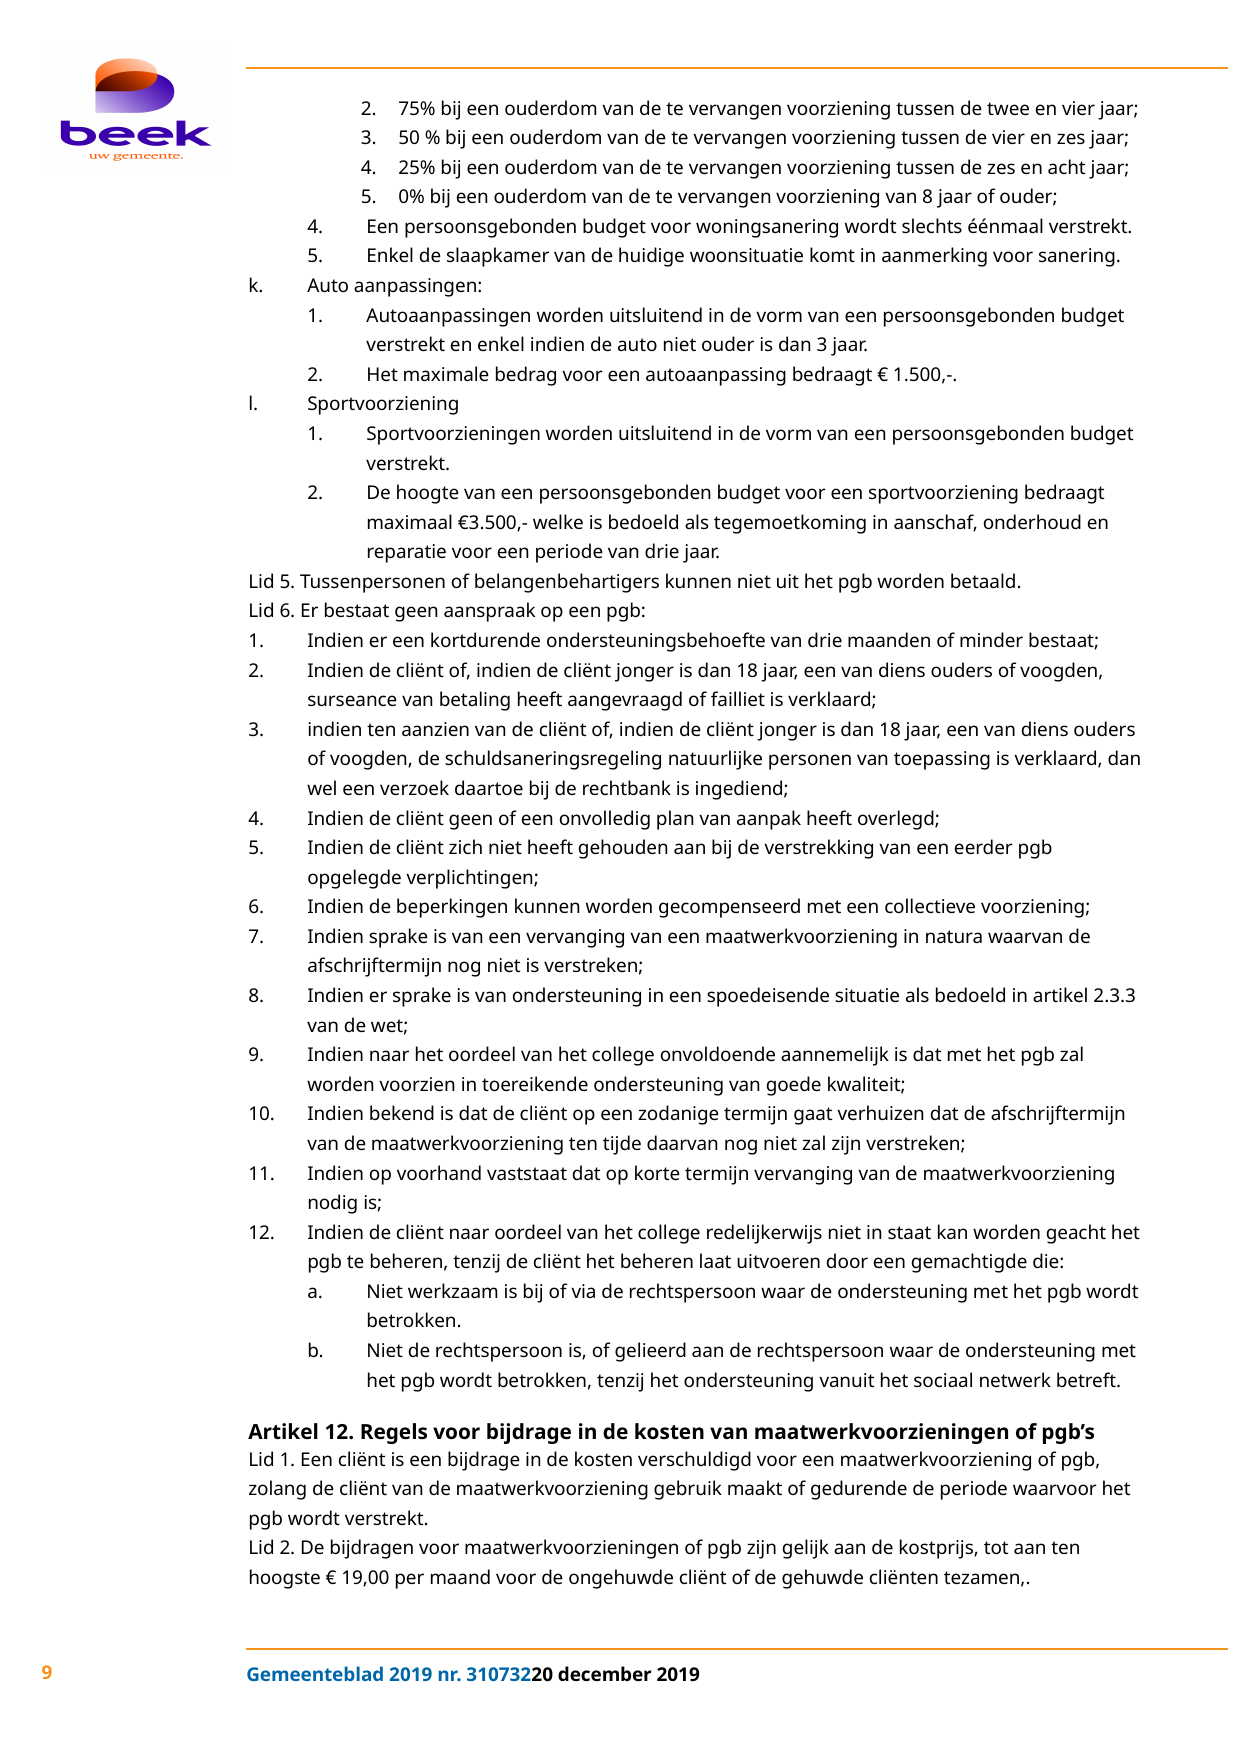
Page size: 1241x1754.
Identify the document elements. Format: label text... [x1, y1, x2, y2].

list Indien sprake is van een vervanging van een maatwerkvoorziening in natura waarvan de afschrijftermijn nog niet is verstreken; [248, 923, 1152, 978]
list De hoogte van een persoonsgebonden budget voor een sportvoorziening bedraagt maximaal €3.500,- welke is bedoeld als tegemoetkoming in aanschaf, onderhoud en reparatie voor een periode van drie jaar. [307, 479, 1152, 564]
list Indien de cliënt of, indien de cliënt jonger is dan 18 jaar, een van diens ouders of voogden, surseance van betaling heeft aangevraagd of failliet is verklaard; [248, 657, 1152, 712]
list Indien de cliënt zich niet heeft gehouden aan bij de verstrekking van een eerder pgb opgelegde verplichtingen; [248, 834, 1152, 890]
list Auto aanpassingen: [248, 272, 1152, 298]
text Lid 1. Een cliënt is een bijdrage in de kosten verschuldigd voor een maatwerkvoorziening of pgb, zolang de cliënt van de maatwerkvoorziening gebruik maakt of gedurende de periode waarvoor het pgb wordt verstrekt. [248, 1446, 1152, 1531]
picture [41, 47, 231, 172]
list 75% bij een ouderdom van de te vervangen voorziening tussen de twee en vier jaar; [361, 95, 1152, 121]
list Sportvoorziening [248, 391, 1152, 416]
text Lid 6. Er bestaat geen aanspraak op een pgb: [248, 598, 1152, 623]
list 0% bij een ouderdom van de te vervangen voorziening van 8 jaar of ouder; [361, 183, 1152, 209]
list 50 % bij een ouderdom van de te vervangen voorziening tussen de vier en zes jaar; [361, 124, 1152, 150]
list Indien naar het oordeel van het college onvoldoende aannemelijk is dat met het pgb zal worden voorzien in toereikende ondersteuning van goede kwaliteit; [248, 1041, 1152, 1097]
list Indien bekend is dat de cliënt op een zodanige termijn gaat verhuizen dat de afschrijftermijn van de maatwerkvoorziening ten tijde daarvan nog niet zal zijn verstreken; [248, 1101, 1152, 1156]
list Sportvoorzieningen worden uitsluitend in de vorm van een persoonsgebonden budget verstrekt. [307, 420, 1152, 476]
list Niet werkzaam is bij of via de rechtspersoon waar de ondersteuning met het pgb wordt betrokken. [307, 1278, 1152, 1333]
list Indien de cliënt naar oordeel van het college redelijkerwijs niet in staat kan worden geacht het pgb te beheren, tenzij de cliënt het beheren laat uitvoeren door een gemachtigde die: [248, 1219, 1152, 1274]
list indien ten aanzien van de cliënt of, indien de cliënt jonger is dan 18 jaar, een van diens ouders of voogden, de schuldsaneringsregeling natuurlijke personen van toepassing is verklaard, dan wel een verzoek daartoe bij de rechtbank is ingediend; [248, 716, 1152, 801]
text Lid 2. De bijdragen voor maatwerkvoorzieningen of pgb zijn gelijk aan de kostprijs, tot aan ten hoogste € 19,00 per maand voor de ongehuwde cliënt of de gehuwde cliënten tezamen,. [248, 1534, 1152, 1590]
list Indien de beperkingen kunnen worden gecompenseerd met een collectieve voorziening; [248, 893, 1152, 919]
list Indien de cliënt geen of een onvolledig plan van aanpak heeft overlegd; [248, 805, 1152, 831]
list Een persoonsgebonden budget voor woningsanering wordt slechts éénmaal verstrekt. [307, 213, 1152, 239]
list Het maximale bedrag voor een autoaanpassing bedraagt € 1.500,-. [307, 361, 1152, 387]
list Indien er sprake is van ondersteuning in een spoedeisende situatie als bedoeld in artikel 2.3.3 van de wet; [248, 982, 1152, 1038]
list Indien er een kortdurende ondersteuningsbehoefte van drie maanden of minder bestaat; [248, 627, 1152, 653]
list Autoaanpassingen worden uitsluitend in de vorm van een persoonsgebonden budget verstrekt en enkel indien de auto niet ouder is dan 3 jaar. [307, 302, 1152, 357]
text Artikel 12. Regels voor bijdrage in de kosten van maatwerkvoorzieningen of pgb’s [248, 1417, 1152, 1446]
text Lid 5. Tussenpersonen of belangenbehartigers kunnen niet uit het pgb worden betaald. [248, 568, 1152, 594]
list Indien op voorhand vaststaat dat op korte termijn vervanging van de maatwerkvoorziening nodig is; [248, 1160, 1152, 1215]
list Enkel de slaapkamer van de huidige woonsituatie komt in aanmerking voor sanering. [307, 243, 1152, 268]
list 25% bij een ouderdom van de te vervangen voorziening tussen de zes en acht jaar; [361, 154, 1152, 180]
list Niet de rechtspersoon is, of gelieerd aan de rechtspersoon waar de ondersteuning met het pgb wordt betrokken, tenzij het ondersteuning vanuit het sociaal netwerk betreft. [307, 1337, 1152, 1393]
